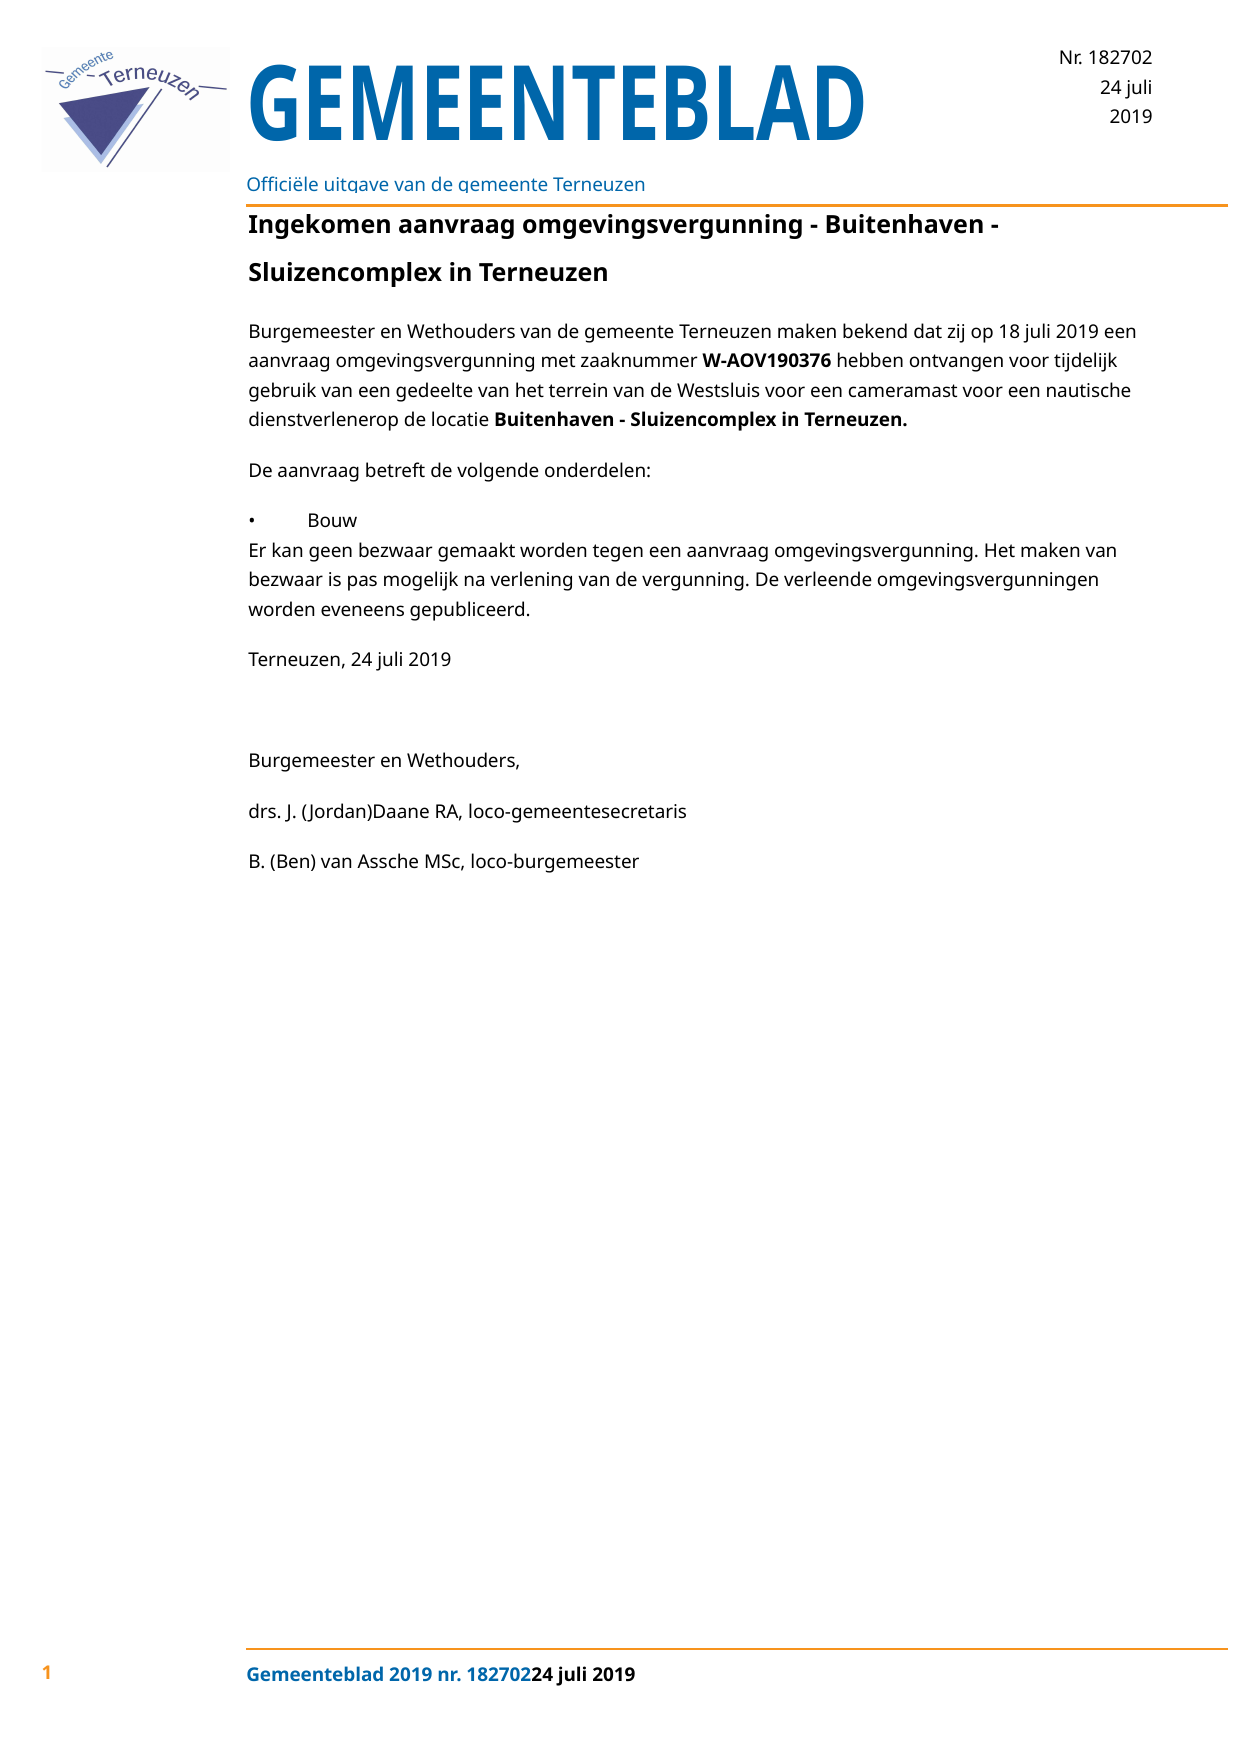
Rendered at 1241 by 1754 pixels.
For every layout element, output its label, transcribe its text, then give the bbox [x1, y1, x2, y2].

text Er kan geen bezwaar gemaakt worden tegen een aanvraag omgevingsvergunning. Het maken van bezwaar is pas mogelijk na verlening van de vergunning. De verleende omgevingsvergunningen worden eveneens gepubliceerd. [248, 537, 1152, 622]
text Burgemeester en Wethouders van de gemeente Terneuzen maken bekend dat zij op 18 juli 2019 een aanvraag omgevingsvergunning met zaaknummer W-AOV190376 hebben ontvangen voor tijdelijk gebruik van een gedeelte van het terrein van de Westsluis voor een cameramast voor een nautische dienstverlenerop de locatie Buitenhaven - Sluizencomplex in Terneuzen. [248, 318, 1152, 432]
text Burgemeester en Wethouders, [248, 747, 1152, 773]
text drs. J. (Jordan)Daane RA, loco-gemeentesecretaris [248, 798, 1152, 824]
text Ingekomen aanvraag omgevingsvergunning - Buitenhaven - Sluizencomplex in Terneuzen [248, 207, 1152, 288]
picture [41, 47, 231, 172]
text B. (Ben) van Assche MSc, loco-burgemeester [248, 848, 1152, 874]
text De aanvraag betreft de volgende onderdelen: [248, 457, 1152, 483]
text Terneuzen, 24 juli 2019 [248, 647, 1152, 672]
list Bouw [248, 507, 1152, 533]
